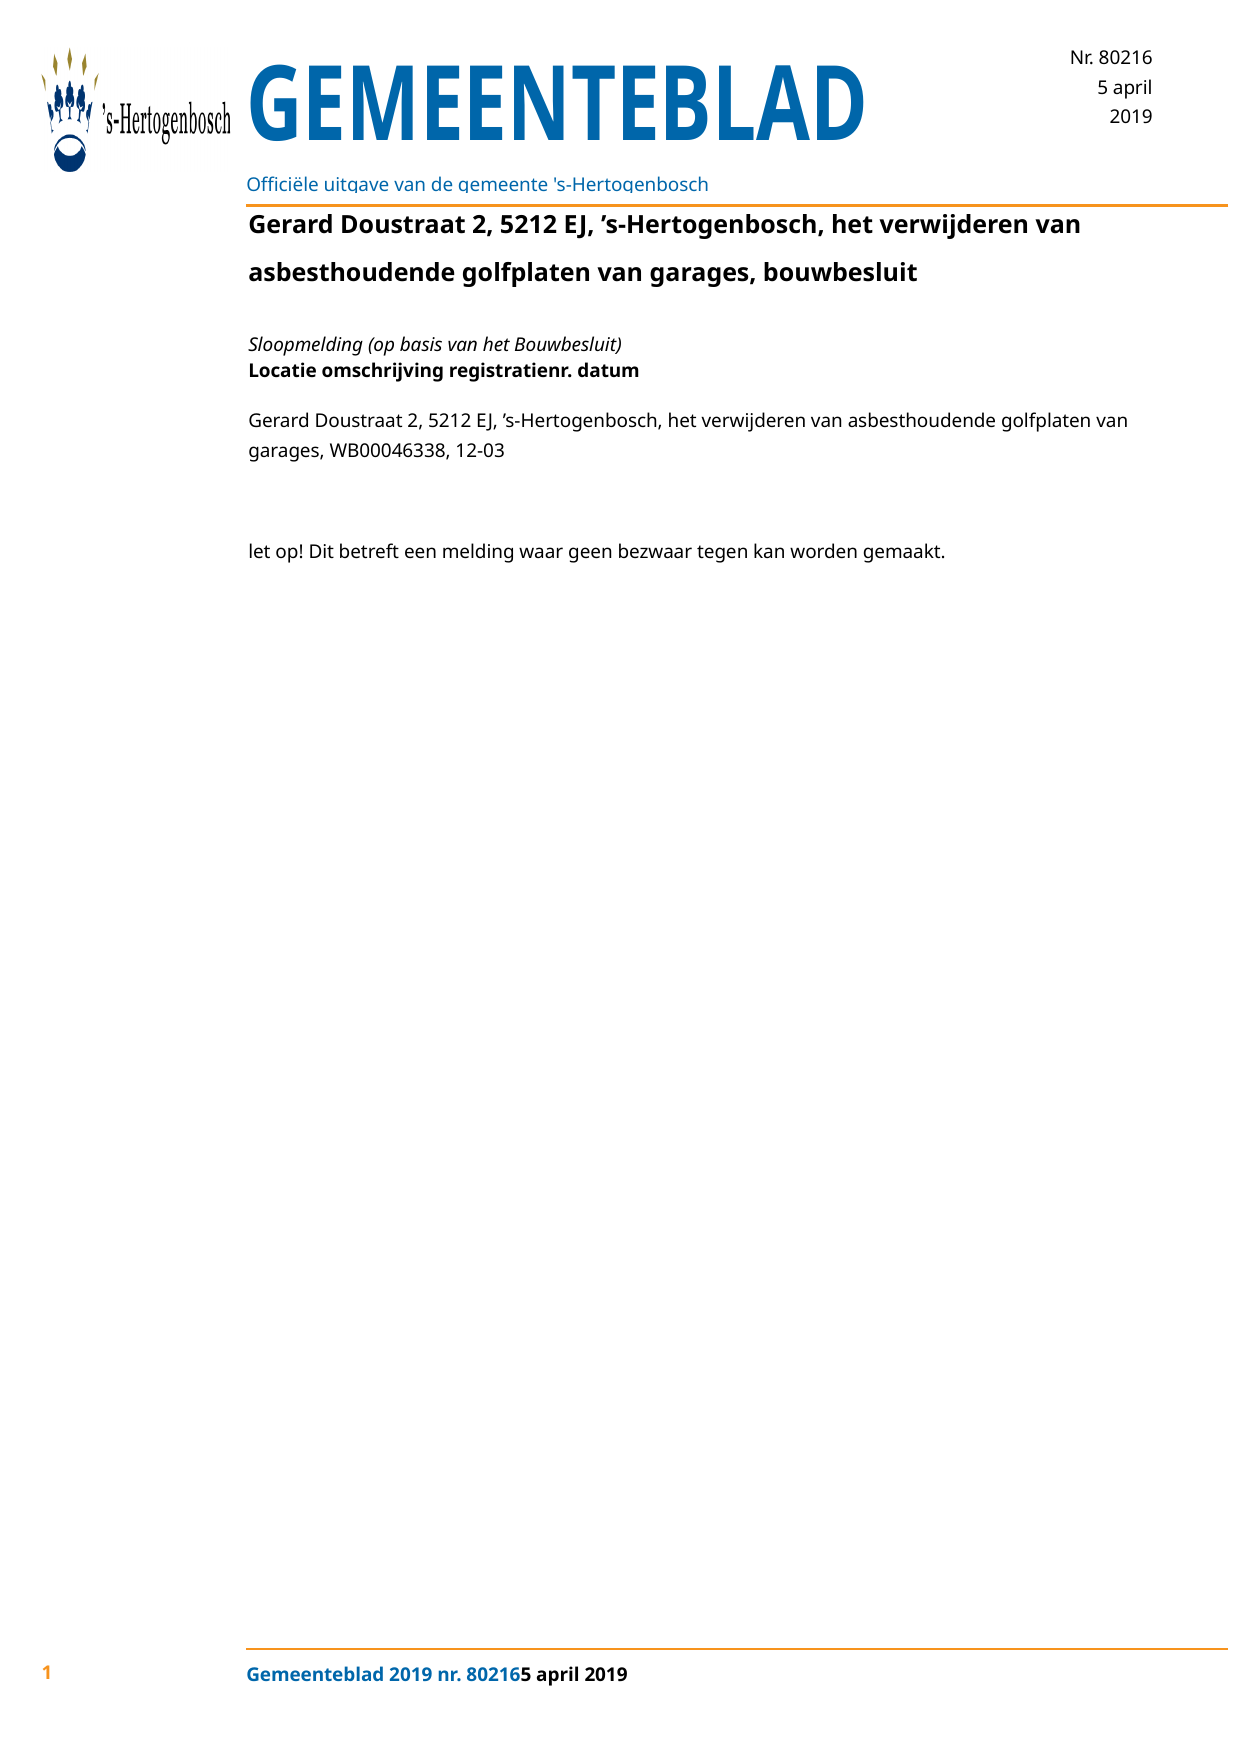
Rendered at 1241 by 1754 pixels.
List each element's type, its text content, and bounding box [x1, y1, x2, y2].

text Locatie omschrijving registratienr. datum [248, 357, 1152, 383]
text Gerard Doustraat 2, 5212 EJ, ’s-Hertogenbosch, het verwijderen van asbesthoudende golfplaten van garages, bouwbesluit [248, 207, 1152, 288]
picture [41, 47, 231, 172]
text Sloopmelding (op basis van het Bouwbesluit) [248, 331, 1152, 357]
text Gerard Doustraat 2, 5212 EJ, ’s-Hertogenbosch, het verwijderen van asbesthoudende golfplaten van garages, WB00046338, 12-03 [248, 408, 1152, 463]
text let op! Dit betreft een melding waar geen bezwaar tegen kan worden gemaakt. [248, 538, 1152, 564]
